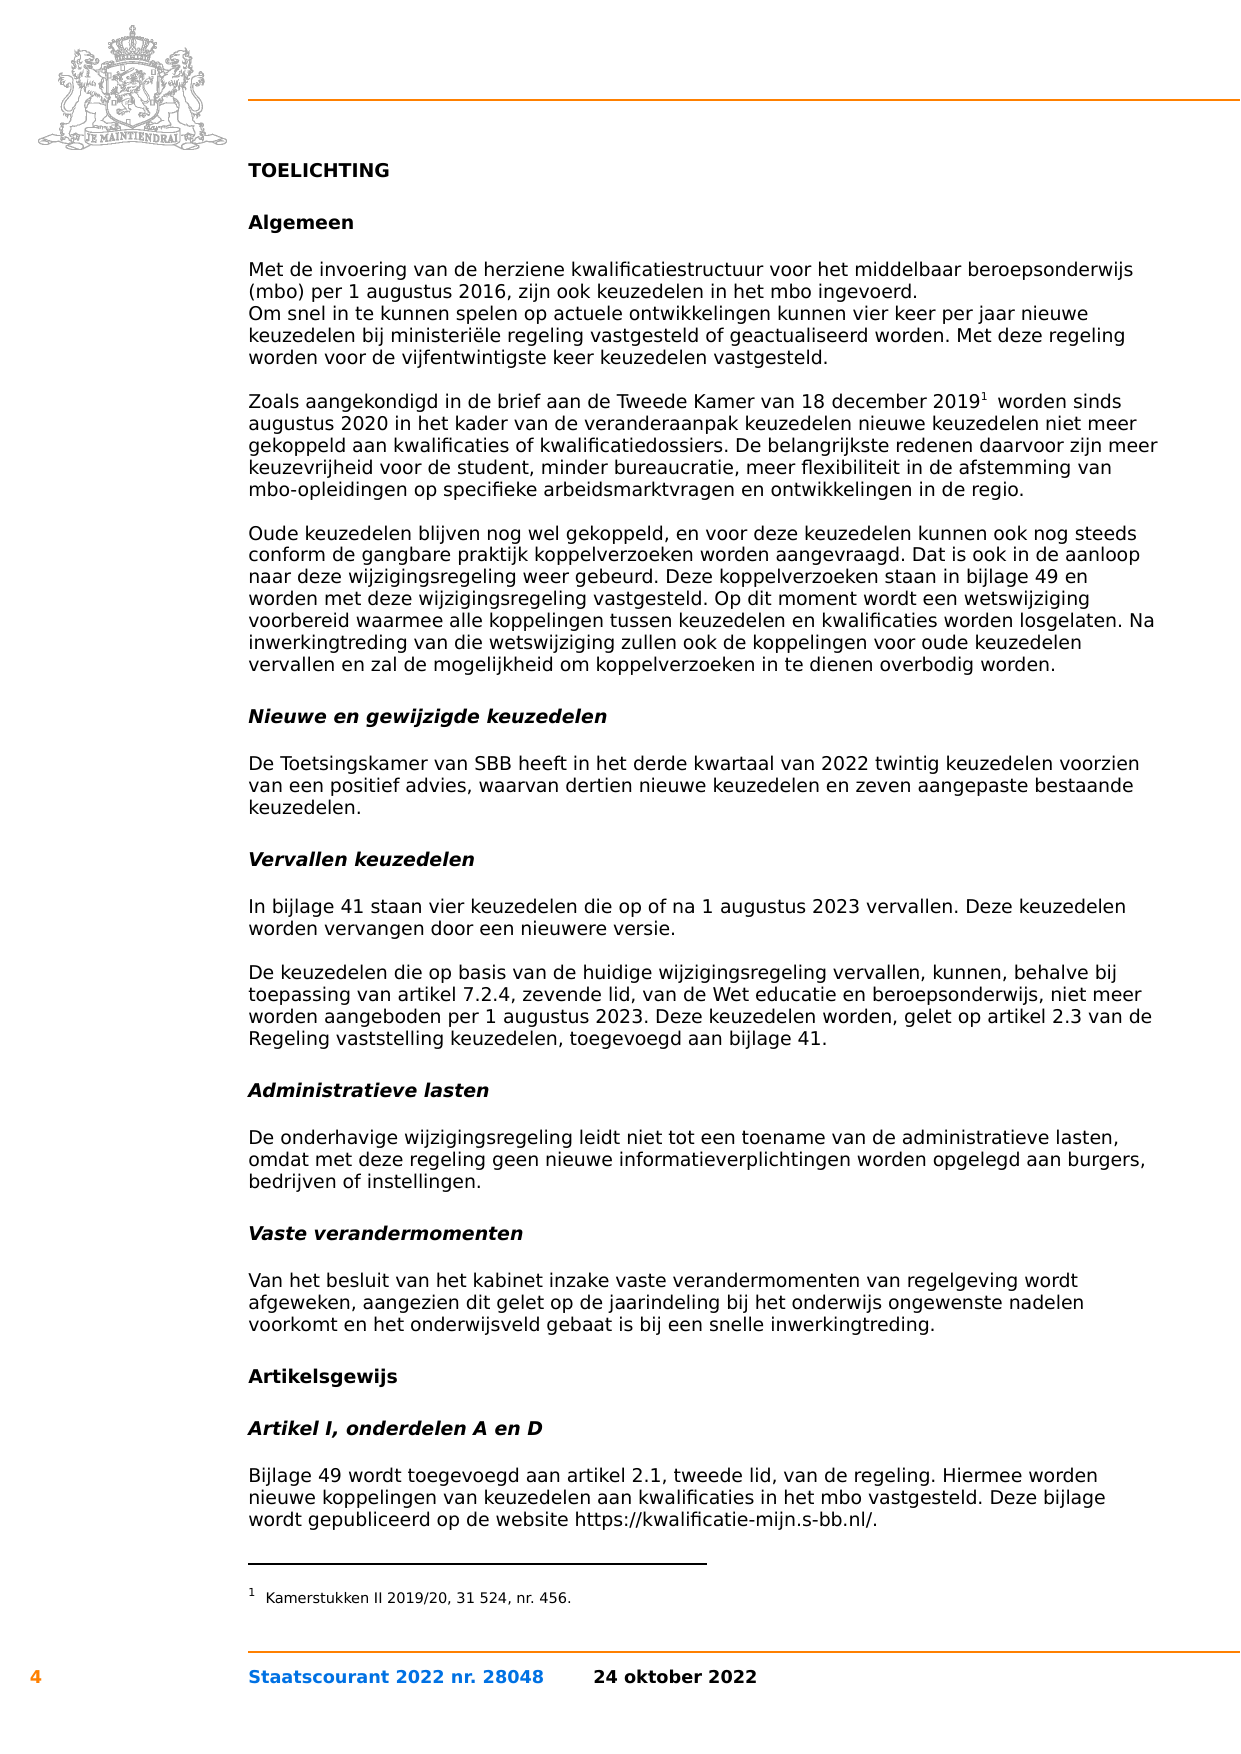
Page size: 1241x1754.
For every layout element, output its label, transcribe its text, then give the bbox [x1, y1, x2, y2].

text De onderhavige wijzigingsregeling leidt niet tot een toename van de administratieve lasten, omdat met deze regeling geen nieuwe informatieverplichtingen worden opgelegd aan burgers, bedrijven of instellingen. [248, 1127, 1163, 1193]
text Om snel in te kunnen spelen op actuele ontwikkelingen kunnen vier keer per jaar nieuwe keuzedelen bij ministeriële regeling vastgesteld of geactualiseerd worden. Met deze regeling worden voor de vijfentwintigste keer keuzedelen vastgesteld. [248, 303, 1163, 369]
subtitle Vaste verandermomenten [248, 1223, 1163, 1245]
subtitle TOELICHTING [248, 160, 1163, 182]
text Oude keuzedelen blijven nog wel gekoppeld, en voor deze keuzedelen kunnen ook nog steeds conform de gangbare praktijk koppelverzoeken worden aangevraagd. Dat is ook in de aanloop naar deze wijzigingsregeling weer gebeurd. Deze koppelverzoeken staan in bijlage 49 en worden met deze wijzigingsregeling vastgesteld. Op dit moment wordt een wetswijziging voorbereid waarmee alle koppelingen tussen keuzedelen en kwalificaties worden losgelaten. Na inwerkingtreding van die wetswijziging zullen ook de koppelingen voor oude keuzedelen vervallen en zal de mogelijkheid om koppelverzoeken in te dienen overbodig worden. [248, 522, 1163, 676]
text Met de invoering van de herziene kwalificatiestructuur voor het middelbaar beroepsonderwijs (mbo) per 1 augustus 2016, zijn ook keuzedelen in het mbo ingevoerd. [248, 259, 1163, 303]
text Van het besluit van het kabinet inzake vaste verandermomenten van regelgeving wordt afgeweken, aangezien dit gelet op de jaarindeling bij het onderwijs ongewenste nadelen voorkomt en het onderwijsveld gebaat is bij een snelle inwerkingtreding. [248, 1270, 1163, 1336]
subtitle Artikel I, onderdelen A en D [248, 1418, 1163, 1440]
text Kamerstukken II 2019/20, 31 524, nr. 456. [248, 1586, 1163, 1608]
picture [38, 25, 227, 150]
text In bijlage 41 staan vier keuzedelen die op of na 1 augustus 2023 vervallen. Deze keuzedelen worden vervangen door een nieuwere versie. [248, 896, 1163, 940]
text Bijlage 49 wordt toegevoegd aan artikel 2.1, tweede lid, van de regeling. Hiermee worden nieuwe koppelingen van keuzedelen aan kwalificaties in het mbo vastgesteld. Deze bijlage wordt gepubliceerd op de website https://kwalificatie-mijn.s-bb.nl/. [248, 1465, 1163, 1531]
subtitle Nieuwe en gewijzigde keuzedelen [248, 706, 1163, 728]
subtitle Algemeen [248, 212, 1163, 234]
subtitle Vervallen keuzedelen [248, 849, 1163, 871]
text De keuzedelen die op basis van de huidige wijzigingsregeling vervallen, kunnen, behalve bij toepassing van artikel 7.2.4, zevende lid, van de Wet educatie en beroepsonderwijs, niet meer worden aangeboden per 1 augustus 2023. Deze keuzedelen worden, gelet op artikel 2.3 van de Regeling vaststelling keuzedelen, toegevoegd aan bijlage 41. [248, 962, 1163, 1050]
text De Toetsingskamer van SBB heeft in het derde kwartaal van 2022 twintig keuzedelen voorzien van een positief advies, waarvan dertien nieuwe keuzedelen en zeven aangepaste bestaande keuzedelen. [248, 753, 1163, 819]
subtitle Artikelsgewijs [248, 1366, 1163, 1388]
text Zoals aangekondigd in de brief aan de Tweede Kamer van 18 december 2019 worden sinds augustus 2020 in het kader van de veranderaanpak keuzedelen nieuwe keuzedelen niet meer gekoppeld aan kwalificaties of kwalificatiedossiers. De belangrijkste redenen daarvoor zijn meer keuzevrijheid voor de student, minder bureaucratie, meer flexibiliteit in de afstemming van mbo-opleidingen op specifieke arbeidsmarktvragen en ontwikkelingen in de regio. [248, 391, 1163, 501]
subtitle Administratieve lasten [248, 1080, 1163, 1102]
